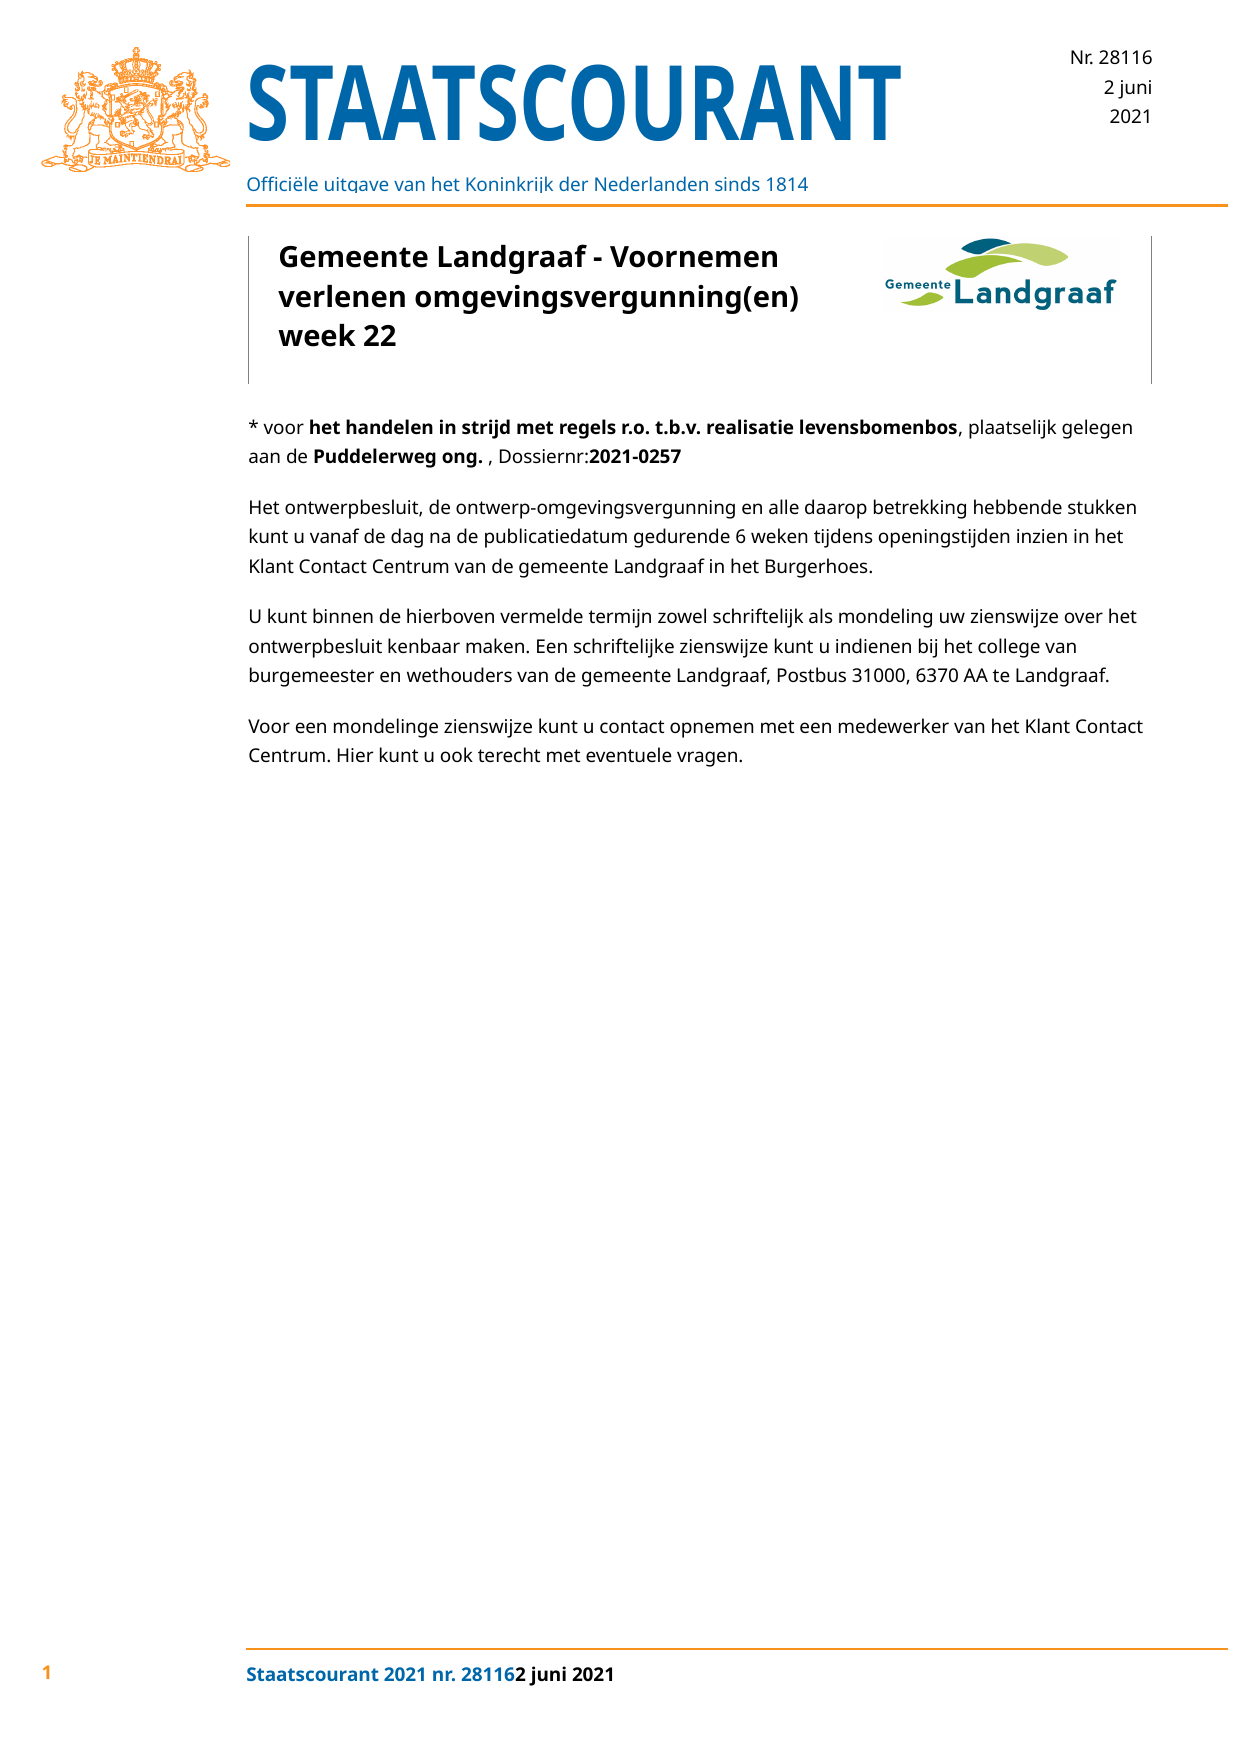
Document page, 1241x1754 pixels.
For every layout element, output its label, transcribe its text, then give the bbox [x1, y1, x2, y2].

picture [882, 236, 1119, 312]
text Voor een mondelinge zienswijze kunt u contact opnemen met een medewerker van het Klant Contact Centrum. Hier kunt u ook terecht met eventuele vragen. [248, 713, 1152, 768]
picture [41, 47, 231, 172]
text Het ontwerpbesluit, de ontwerp-omgevingsvergunning en alle daarop betrekking hebbende stukken kunt u vanaf de dag na de publicatiedatum gedurende 6 weken tijdens openingstijden inzien in het Klant Contact Centrum van de gemeente Landgraaf in het Burgerhoes. [248, 494, 1152, 579]
text * voor het handelen in strijd met regels r.o. t.b.v. realisatie levensbomenbos, plaatselijk gelegen aan de Puddelerweg ong. , Dossiernr:2021-0257 [248, 414, 1152, 469]
table_header [850, 236, 1151, 384]
text U kunt binnen de hierboven vermelde termijn zowel schriftelijk als mondeling uw zienswijze over het ontwerpbesluit kenbaar maken. Een schriftelijke zienswijze kunt u indienen bij het college van burgemeester en wethouders van de gemeente Landgraaf, Postbus 31000, 6370 AA te Landgraaf. [248, 603, 1152, 688]
table_header Gemeente Landgraaf - Voornemen verlenen omgevingsvergunning(en) week 22 [249, 236, 850, 384]
